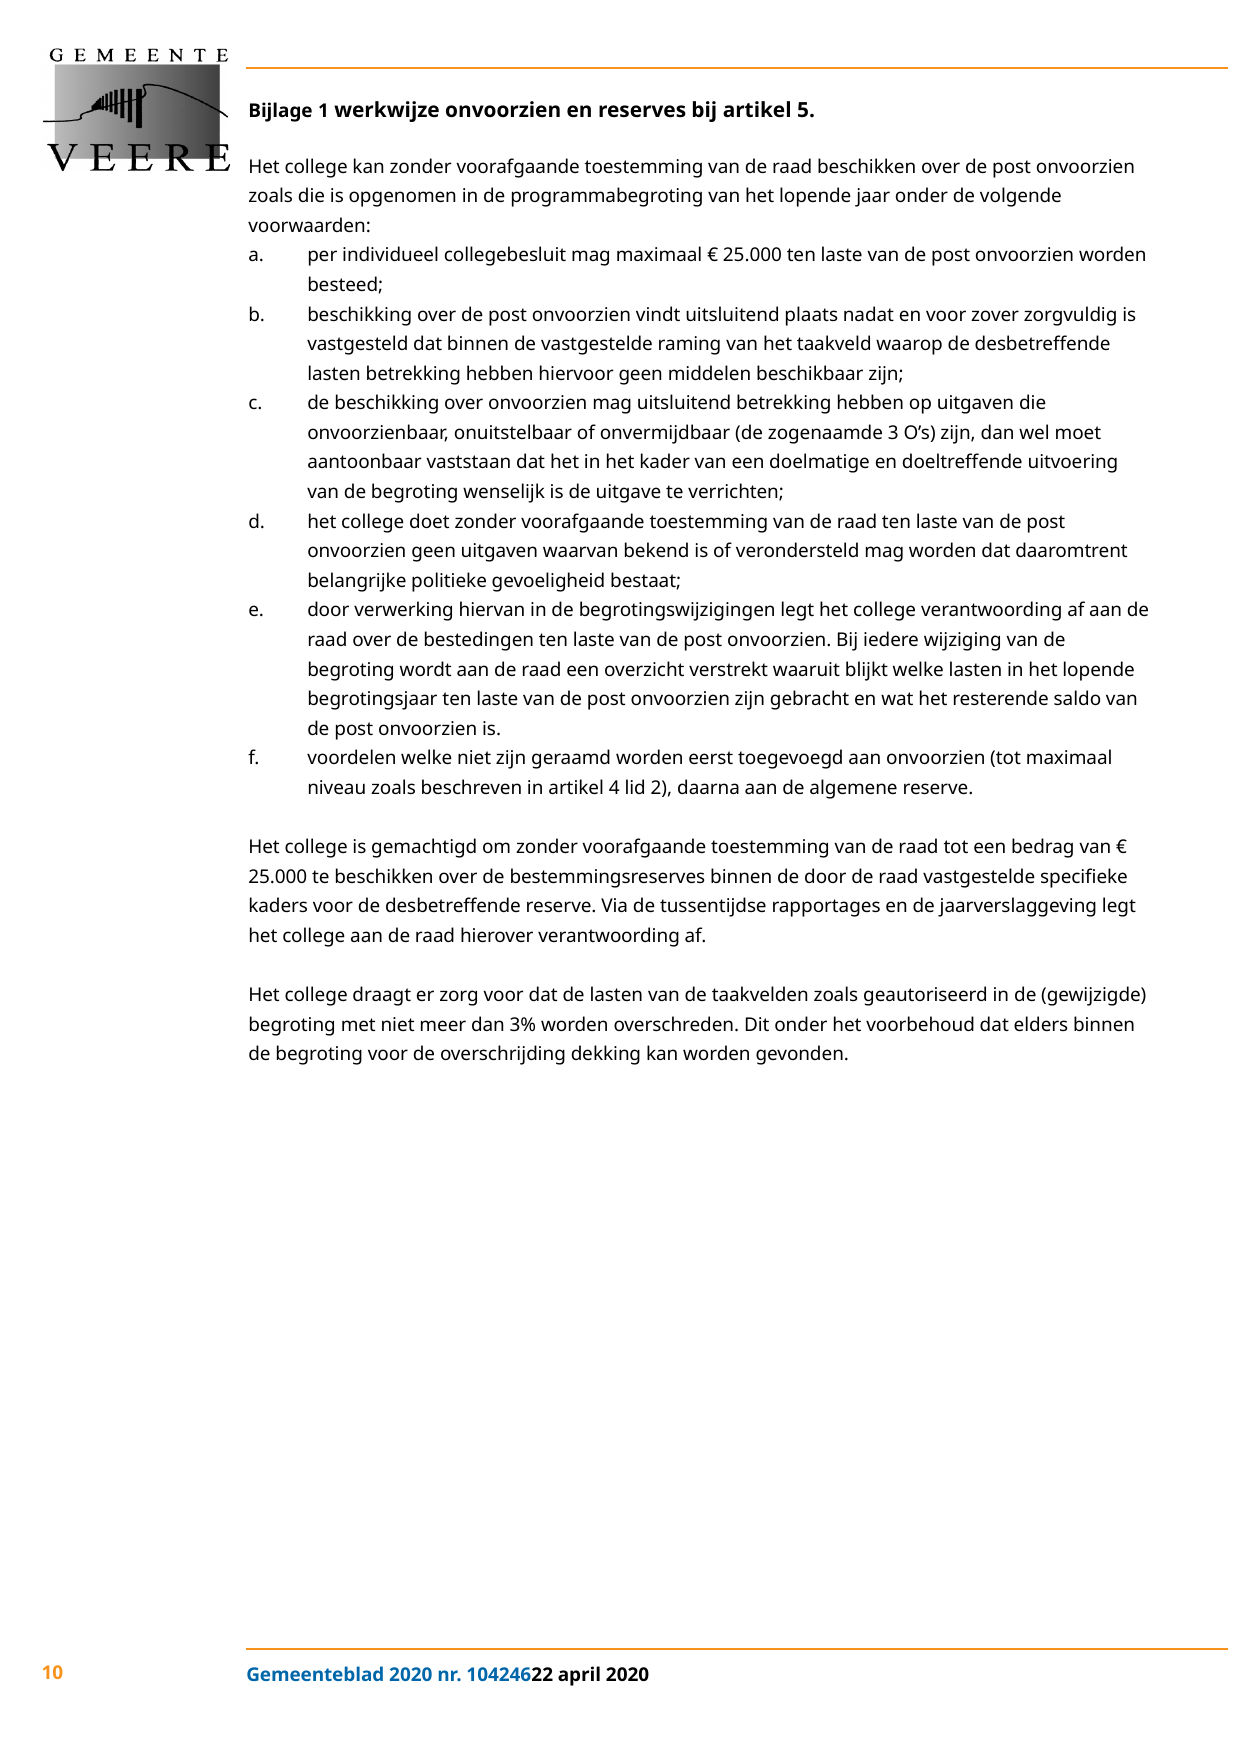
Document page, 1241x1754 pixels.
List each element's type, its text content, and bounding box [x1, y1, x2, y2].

list per individueel collegebesluit mag maximaal € 25.000 ten laste van de post onvoorzien worden besteed; [248, 242, 1152, 297]
text Het college is gemachtigd om zonder voorafgaande toestemming van de raad tot een bedrag van € 25.000 te beschikken over de bestemmingsreserves binnen de door de raad vastgestelde specifieke kaders voor de desbetreffende reserve. Via de tussentijdse rapportages en de jaarverslaggeving legt het college aan de raad hierover verantwoording af. [248, 833, 1152, 948]
text Het college kan zonder voorafgaande toestemming van de raad beschikken over de post onvoorzien zoals die is opgenomen in de programmabegroting van het lopende jaar onder de volgende voorwaarden: [248, 153, 1152, 238]
list door verwerking hiervan in de begrotingswijzigingen legt het college verantwoording af aan de raad over de bestedingen ten laste van de post onvoorzien. Bij iedere wijziging van de begroting wordt aan de raad een overzicht verstrekt waaruit blijkt welke lasten in het lopende begrotingsjaar ten laste van de post onvoorzien zijn gebracht en wat het resterende saldo van de post onvoorzien is. [248, 597, 1152, 741]
list de beschikking over onvoorzien mag uitsluitend betrekking hebben op uitgaven die onvoorzienbaar, onuitstelbaar of onvermijdbaar (de zogenaamde 3 O’s) zijn, dan wel moet aantoonbaar vaststaan dat het in het kader van een doelmatige en doeltreffende uitvoering van de begroting wenselijk is de uitgave te verrichten; [248, 389, 1152, 504]
picture [41, 47, 231, 172]
list beschikking over de post onvoorzien vindt uitsluitend plaats nadat en voor zover zorgvuldig is vastgesteld dat binnen de vastgestelde raming van het taakveld waarop de desbetreffende lasten betrekking hebben hiervoor geen middelen beschikbaar zijn; [248, 301, 1152, 386]
text Bijlage 1 werkwijze onvoorzien en reserves bij artikel 5. [248, 95, 1152, 123]
list voordelen welke niet zijn geraamd worden eerst toegevoegd aan onvoorzien (tot maximaal niveau zoals beschreven in artikel 4 lid 2), daarna aan de algemene reserve. [248, 744, 1152, 800]
list het college doet zonder voorafgaande toestemming van de raad ten laste van de post onvoorzien geen uitgaven waarvan bekend is of verondersteld mag worden dat daaromtrent belangrijke politieke gevoeligheid bestaat; [248, 508, 1152, 593]
text Het college draagt er zorg voor dat de lasten van de taakvelden zoals geautoriseerd in de (gewijzigde) begroting met niet meer dan 3% worden overschreden. Dit onder het voorbehoud dat elders binnen de begroting voor de overschrijding dekking kan worden gevonden. [248, 981, 1152, 1066]
